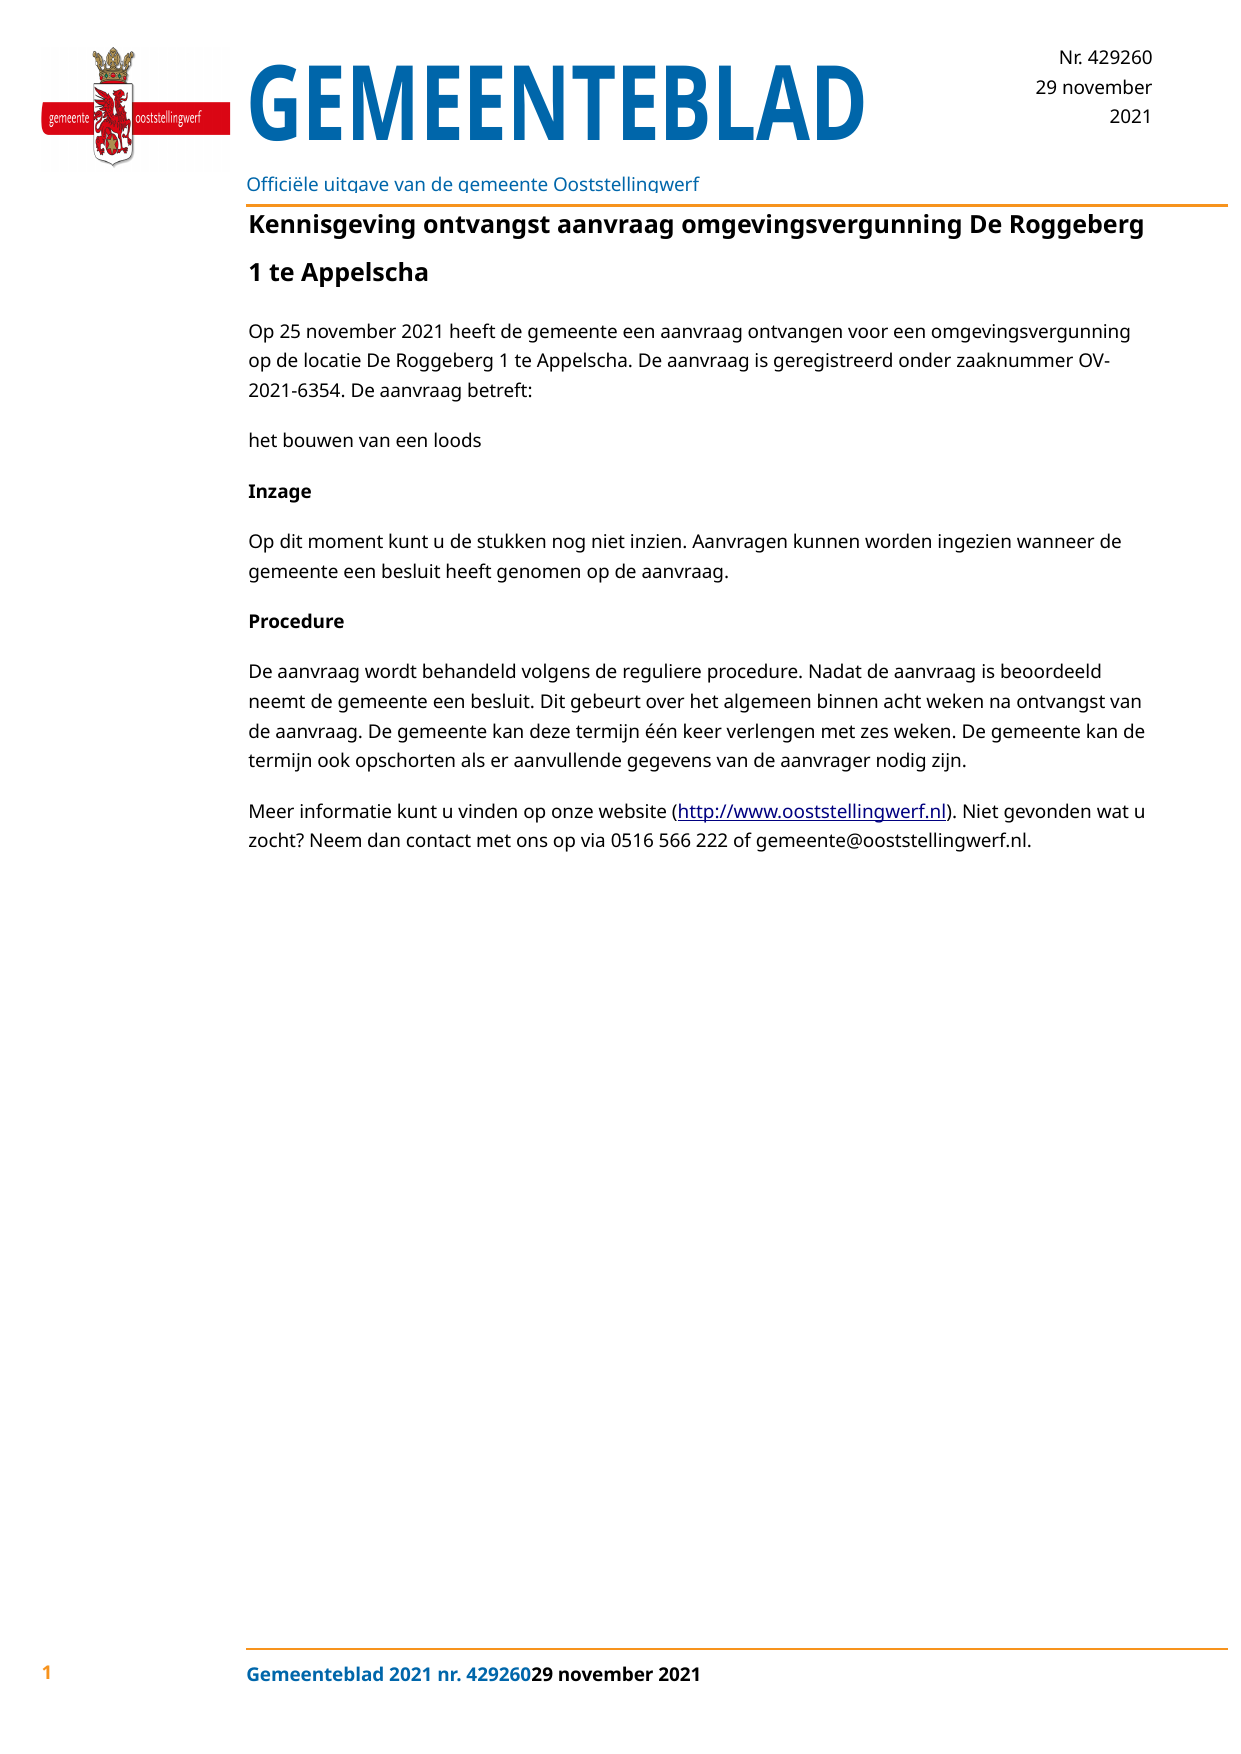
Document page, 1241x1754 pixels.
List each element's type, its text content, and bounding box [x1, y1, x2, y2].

text Procedure [248, 608, 1152, 634]
picture [41, 47, 231, 172]
text Meer informatie kunt u vinden op onze website (http://www.ooststellingwerf.nl). Niet gevonden wat u zocht? Neem dan contact met ons op via 0516 566 222 of gemeente@ooststellingwerf.nl. [248, 798, 1152, 853]
text Inzage [248, 478, 1152, 504]
text Op 25 november 2021 heeft de gemeente een aanvraag ontvangen voor een omgevingsvergunning op de locatie De Roggeberg 1 te Appelscha. De aanvraag is geregistreerd onder zaaknummer OV-2021-6354. De aanvraag betreft: [248, 318, 1152, 403]
text Kennisgeving ontvangst aanvraag omgevingsvergunning De Roggeberg 1 te Appelscha [248, 207, 1152, 288]
text De aanvraag wordt behandeld volgens de reguliere procedure. Nadat de aanvraag is beoordeeld neemt de gemeente een besluit. Dit gebeurt over het algemeen binnen acht weken na ontvangst van de aanvraag. De gemeente kan deze termijn één keer verlengen met zes weken. De gemeente kan de termijn ook opschorten als er aanvullende gegevens van de aanvrager nodig zijn. [248, 659, 1152, 773]
text het bouwen van een loods [248, 427, 1152, 453]
text Op dit moment kunt u de stukken nog niet inzien. Aanvragen kunnen worden ingezien wanneer de gemeente een besluit heeft genomen op de aanvraag. [248, 528, 1152, 584]
